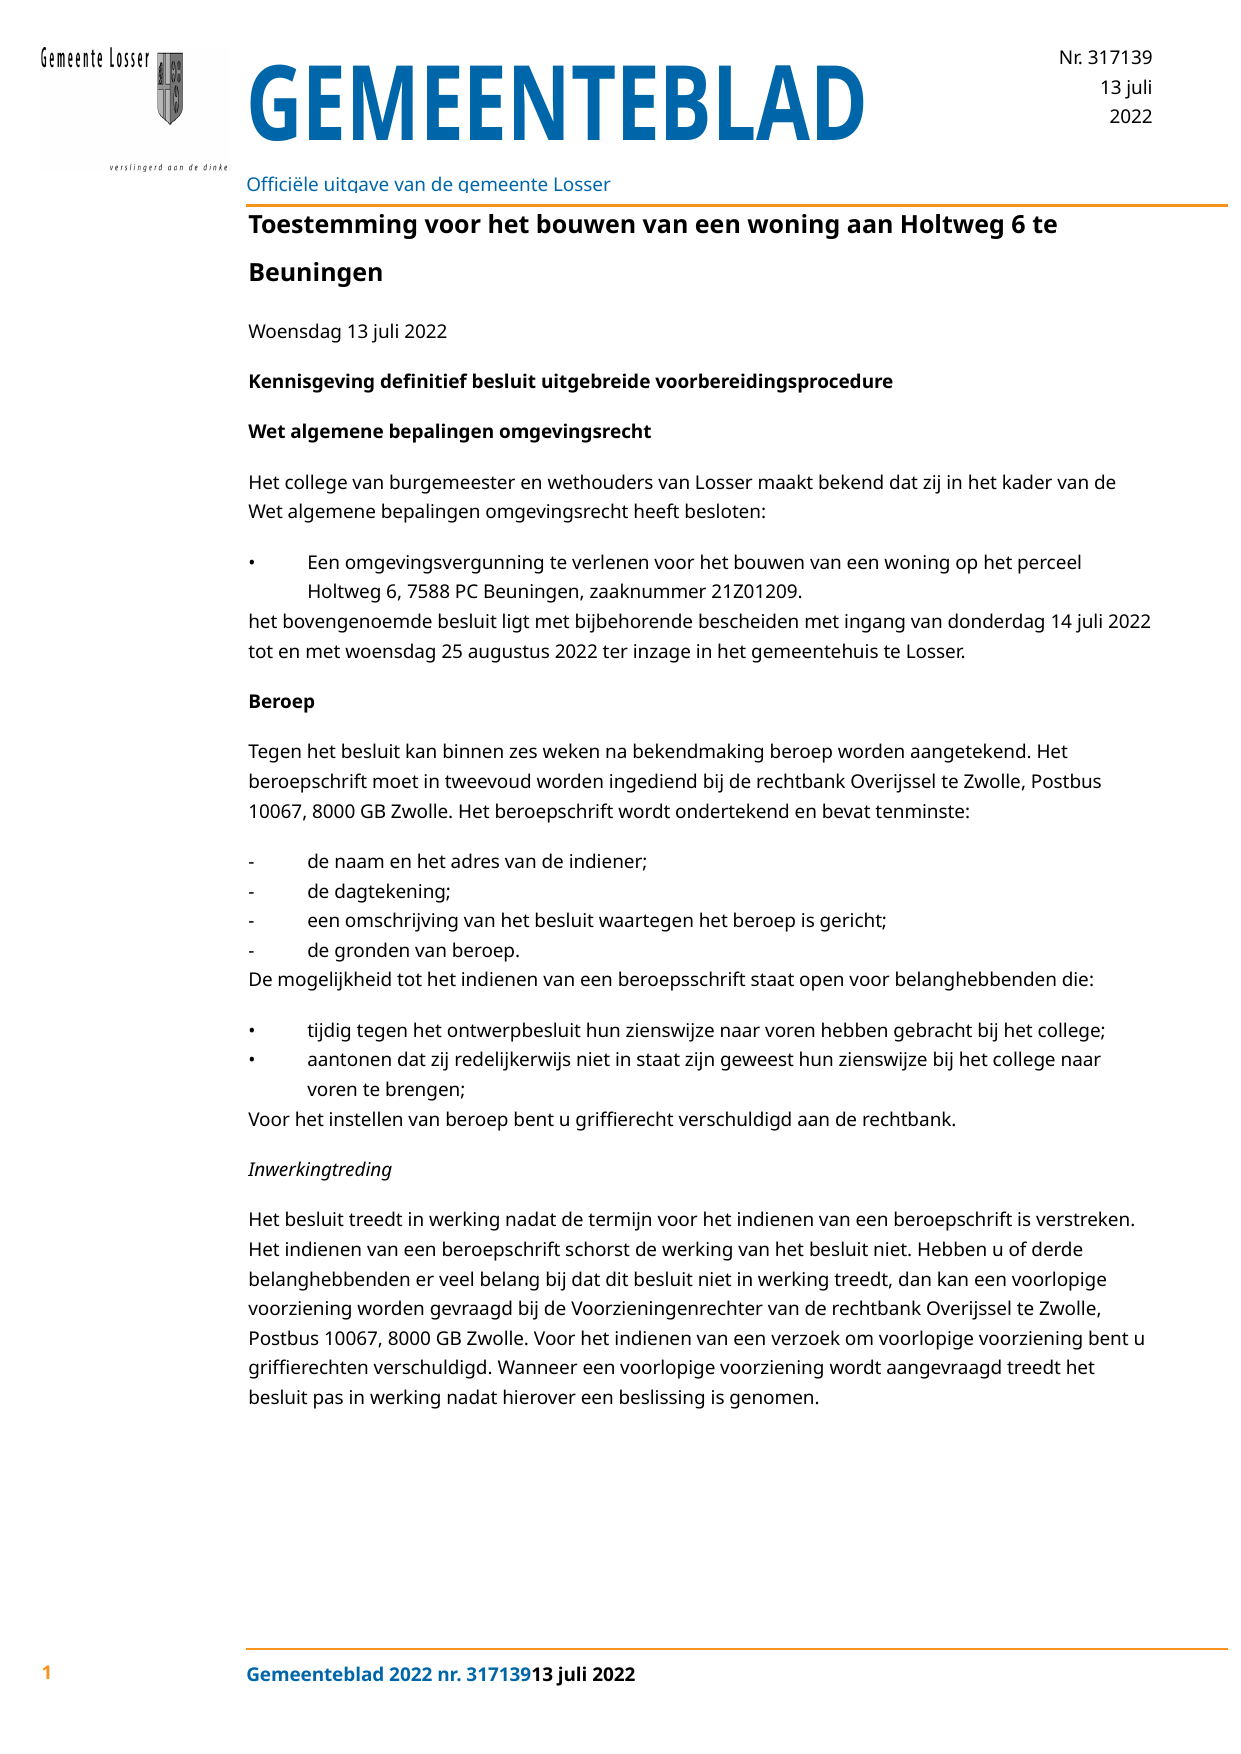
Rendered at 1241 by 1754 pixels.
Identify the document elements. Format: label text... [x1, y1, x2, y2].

list Een omgevingsvergunning te verlenen voor het bouwen van een woning op het perceel Holtweg 6, 7588 PC Beuningen, zaaknummer 21Z01209. [248, 549, 1152, 604]
text Beroep [248, 688, 1152, 714]
text het bovengenoemde besluit ligt met bijbehorende bescheiden met ingang van donderdag 14 juli 2022 tot en met woensdag 25 augustus 2022 ter inzage in het gemeentehuis te Losser. [248, 608, 1152, 664]
list de dagtekening; [248, 878, 1152, 904]
list de naam en het adres van de indiener; [248, 848, 1152, 874]
text Tegen het besluit kan binnen zes weken na bekendmaking beroep worden aangetekend. Het beroepschrift moet in tweevoud worden ingediend bij de rechtbank Overijssel te Zwolle, Postbus 10067, 8000 GB Zwolle. Het beroepschrift wordt ondertekend en bevat tenminste: [248, 739, 1152, 824]
text Kennisgeving definitief besluit uitgebreide voorbereidingsprocedure [248, 368, 1152, 394]
text Woensdag 13 juli 2022 [248, 318, 1152, 344]
text De mogelijkheid tot het indienen van een beroepsschrift staat open voor belanghebbenden die: [248, 967, 1152, 992]
list een omschrijving van het besluit waartegen het beroep is gericht; [248, 907, 1152, 933]
list de gronden van beroep. [248, 937, 1152, 963]
list aantonen dat zij redelijkerwijs niet in staat zijn geweest hun zienswijze bij het college naar voren te brengen; [248, 1047, 1152, 1102]
text Wet algemene bepalingen omgevingsrecht [248, 419, 1152, 444]
list tijdig tegen het ontwerpbesluit hun zienswijze naar voren hebben gebracht bij het college; [248, 1017, 1152, 1043]
text Toestemming voor het bouwen van een woning aan Holtweg 6 te Beuningen [248, 207, 1152, 288]
text Inwerkingtreding [248, 1156, 1152, 1182]
text Het college van burgemeester en wethouders van Losser maakt bekend dat zij in het kader van de Wet algemene bepalingen omgevingsrecht heeft besloten: [248, 469, 1152, 524]
picture [41, 47, 231, 172]
text Het besluit treedt in werking nadat de termijn voor het indienen van een beroepschrift is verstreken. Het indienen van een beroepschrift schorst de werking van het besluit niet. Hebben u of derde belanghebbenden er veel belang bij dat dit besluit niet in werking treedt, dan kan een voorlopige voorziening worden gevraagd bij de Voorzieningenrechter van de rechtbank Overijssel te Zwolle, Postbus 10067, 8000 GB Zwolle. Voor het indienen van een verzoek om voorlopige voorziening bent u griffierechten verschuldigd. Wanneer een voorlopige voorziening wordt aangevraagd treedt het besluit pas in werking nadat hierover een beslissing is genomen. [248, 1207, 1152, 1410]
text Voor het instellen van beroep bent u griffierecht verschuldigd aan de rechtbank. [248, 1106, 1152, 1132]
